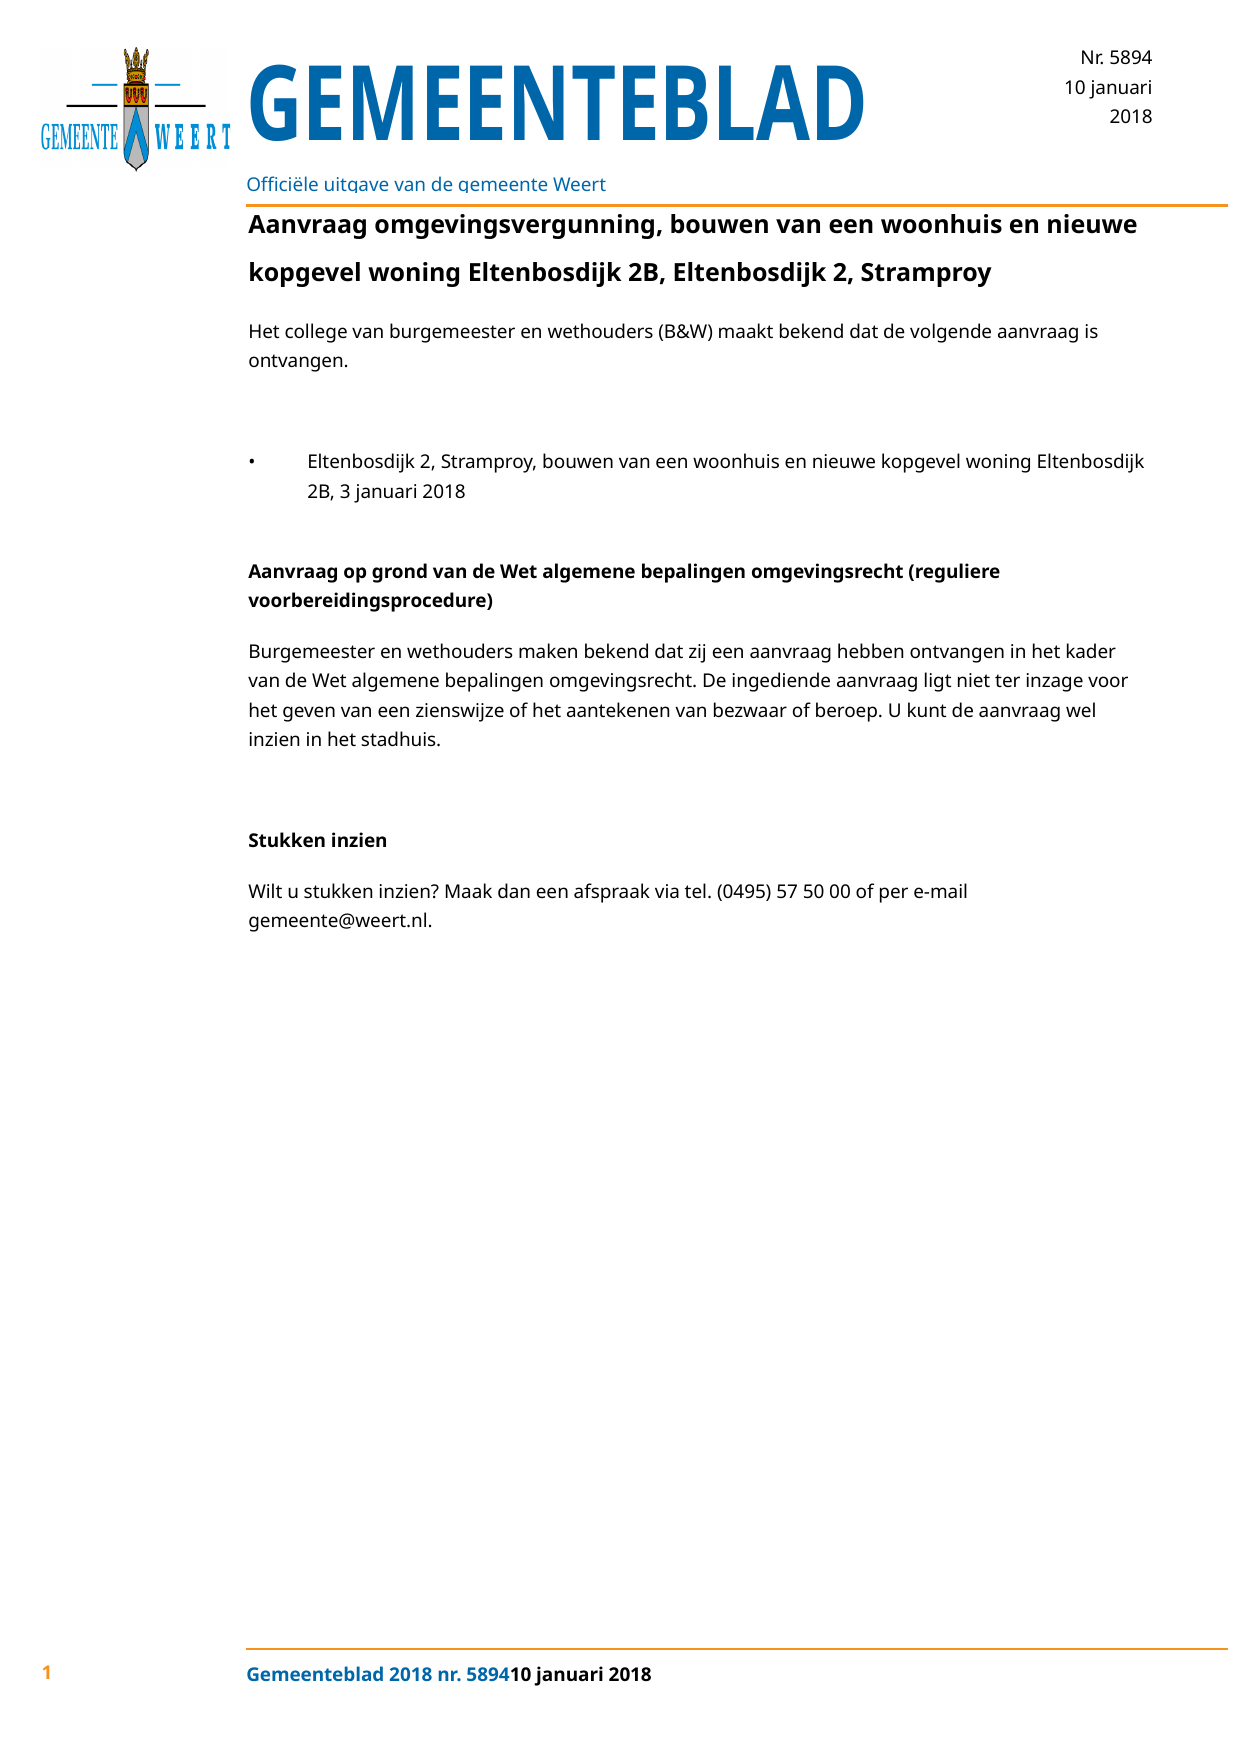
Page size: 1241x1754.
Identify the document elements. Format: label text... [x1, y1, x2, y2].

text Aanvraag omgevingsvergunning, bouwen van een woonhuis en nieuwe kopgevel woning Eltenbosdijk 2B, Eltenbosdijk 2, Stramproy [248, 207, 1152, 288]
picture [41, 47, 231, 172]
text Burgemeester en wethouders maken bekend dat zij een aanvraag hebben ontvangen in het kader van de Wet algemene bepalingen omgevingsrecht. De ingediende aanvraag ligt niet ter inzage voor het geven van een zienswijze of het aantekenen van bezwaar of beroep. U kunt de aanvraag wel inzien in het stadhuis. [248, 638, 1152, 752]
list Eltenbosdijk 2, Stramproy, bouwen van een woonhuis en nieuwe kopgevel woning Eltenbosdijk 2B, 3 januari 2018 [248, 448, 1152, 504]
text Stukken inzien [248, 827, 1152, 853]
text Aanvraag op grond van de Wet algemene bepalingen omgevingsrecht (reguliere voorbereidingsprocedure) [248, 558, 1152, 613]
text Het college van burgemeester en wethouders (B&W) maakt bekend dat de volgende aanvraag is ontvangen. [248, 318, 1152, 373]
text Wilt u stukken inzien? Maak dan een afspraak via tel. (0495) 57 50 00 of per e-mail gemeente@weert.nl. [248, 878, 1152, 933]
